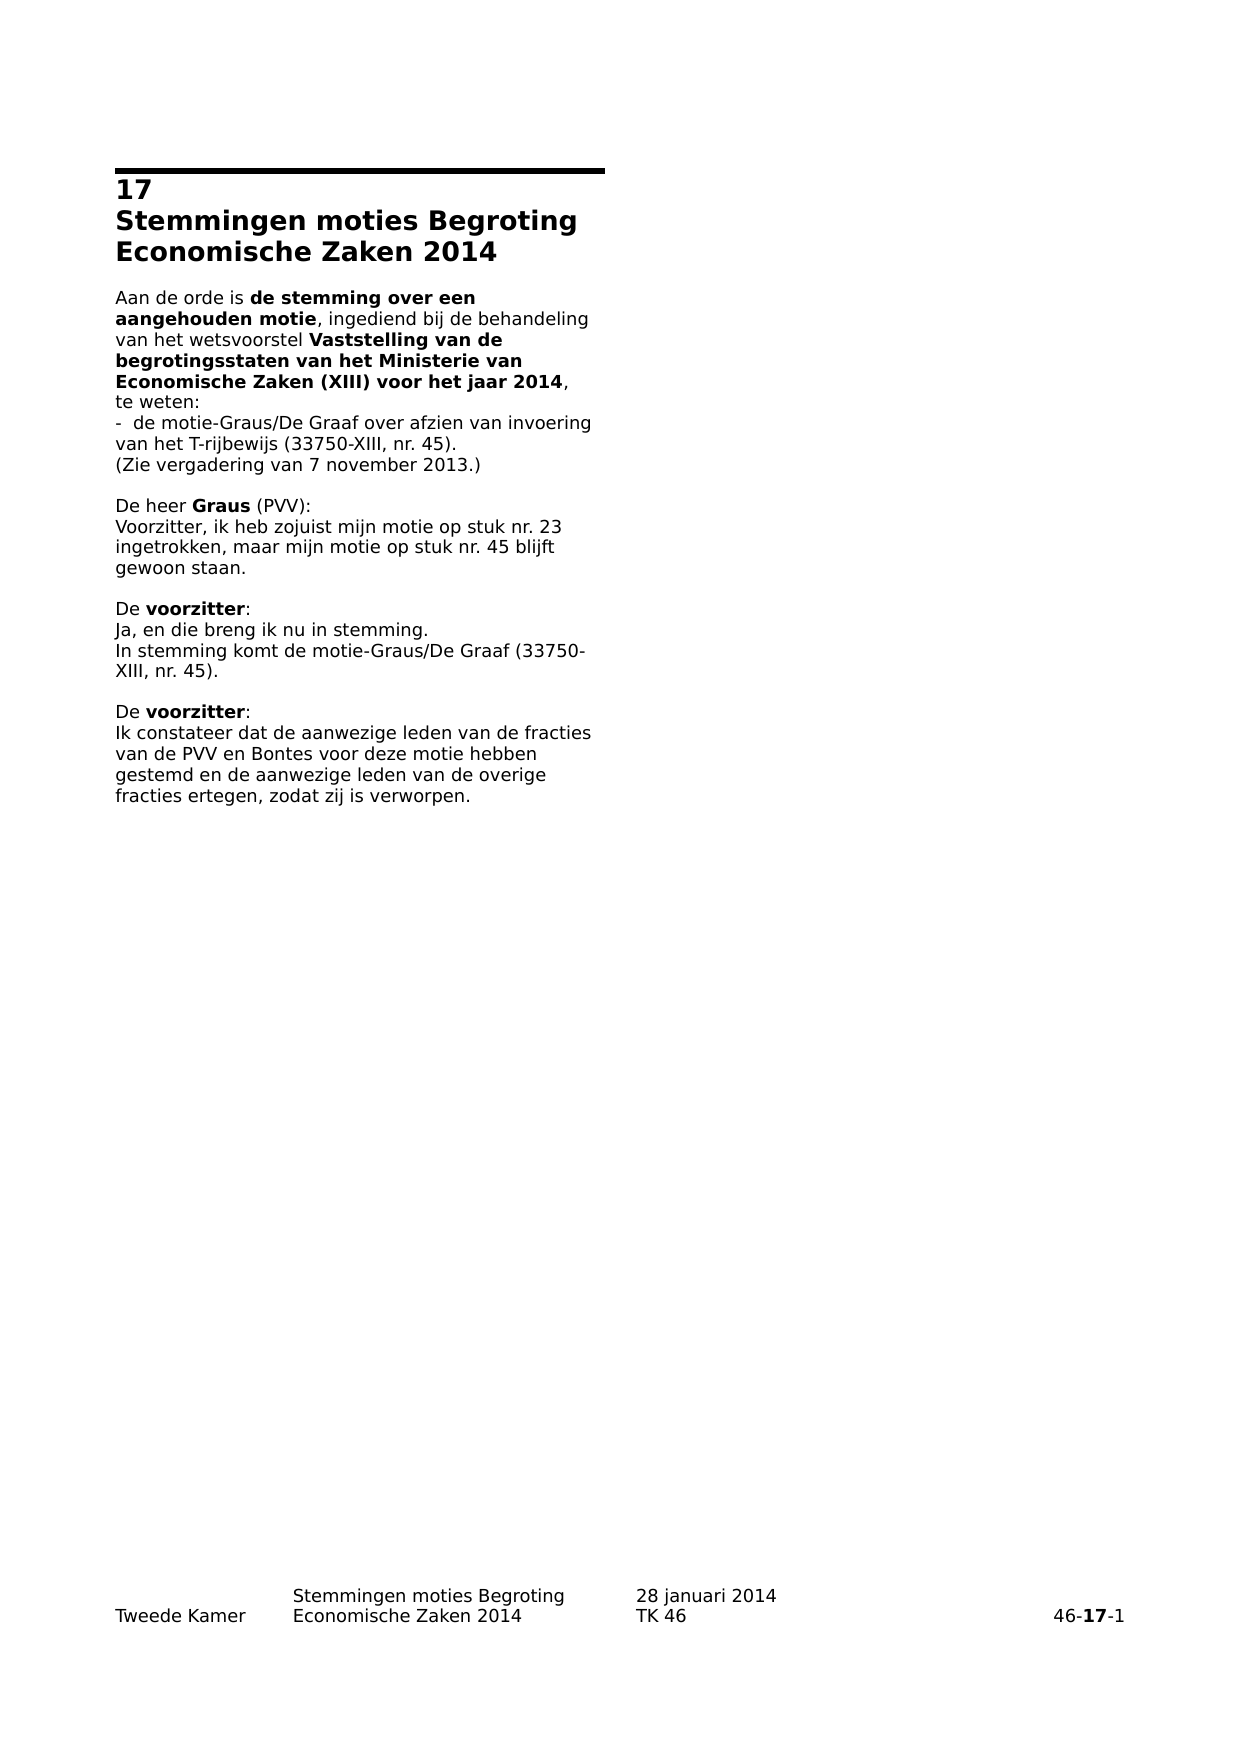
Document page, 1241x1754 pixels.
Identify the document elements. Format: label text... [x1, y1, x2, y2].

text Ja, en die breng ik nu in stemming. [115, 619, 605, 640]
text Aan de orde is de stemming over een aangehouden motie, ingediend bij de behandeling van het wetsvoorstel Vaststelling van de begrotingsstaten van het Ministerie van Economische Zaken (XIII) voor het jaar 2014, [115, 288, 605, 392]
text In stemming komt de motie-Graus/De Graaf (33750-XIII, nr. 45). [115, 640, 605, 682]
list de motie-Graus/De Graaf over afzien van invoering van het T-rijbewijs (33750-XIII, nr. 45). [115, 413, 605, 455]
text te weten: [115, 392, 605, 413]
text (Zie vergadering van 7 november 2013.) [115, 455, 605, 476]
text De voorzitter: [115, 599, 605, 619]
text Ik constateer dat de aanwezige leden van de fracties van de PVV en Bontes voor deze motie hebben gestemd en de aanwezige leden van de overige fracties ertegen, zodat zij is verworpen. [115, 723, 605, 806]
text De voorzitter: [115, 702, 605, 723]
title 17 Stemmingen moties Begroting Economische Zaken 2014 [115, 174, 605, 268]
text Voorzitter, ik heb zojuist mijn motie op stuk nr. 23 ingetrokken, maar mijn motie op stuk nr. 45 blijft gewoon staan. [115, 516, 605, 579]
text De heer Graus (PVV): [115, 496, 605, 516]
